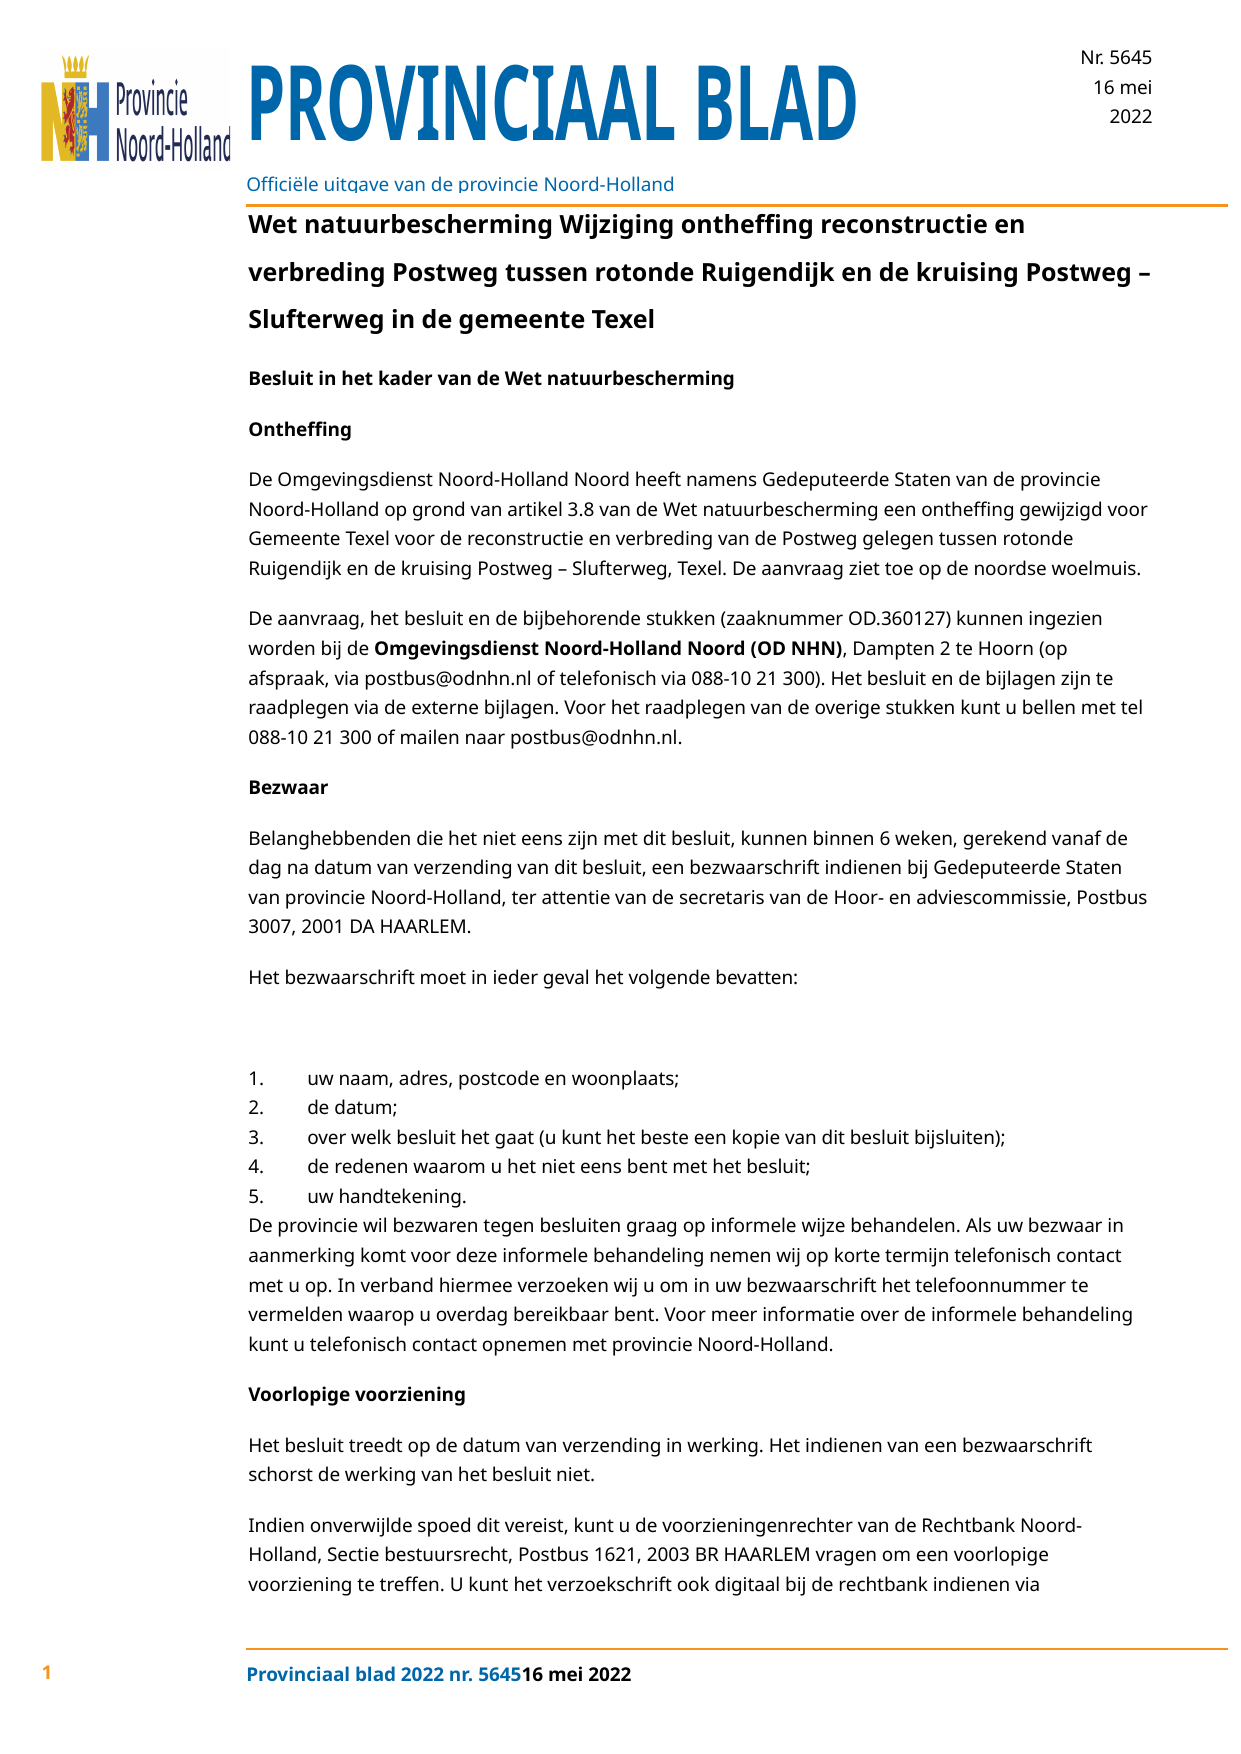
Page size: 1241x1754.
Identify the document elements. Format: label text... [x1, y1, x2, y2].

list de redenen waarom u het niet eens bent met het besluit; [248, 1153, 1152, 1179]
list de datum; [248, 1094, 1152, 1120]
picture [41, 47, 231, 172]
text Ontheffing [248, 416, 1152, 442]
text Het besluit treedt op de datum van verzending in werking. Het indienen van een bezwaarschrift schorst de werking van het besluit niet. [248, 1432, 1152, 1487]
text De provincie wil bezwaren tegen besluiten graag op informele wijze behandelen. Als uw bezwaar in aanmerking komt voor deze informele behandeling nemen wij op korte termijn telefonisch contact met u op. In verband hiermee verzoeken wij u om in uw bezwaarschrift het telefoonnummer te vermelden waarop u overdag bereikbaar bent. Voor meer informatie over de informele behandeling kunt u telefonisch contact opnemen met provincie Noord-Holland. [248, 1213, 1152, 1357]
text Het bezwaarschrift moet in ieder geval het volgende bevatten: [248, 964, 1152, 989]
text De aanvraag, het besluit en de bijbehorende stukken (zaaknummer OD.360127) kunnen ingezien worden bij de Omgevingsdienst Noord-Holland Noord (OD NHN), Dampten 2 te Hoorn (op afspraak, via postbus@odnhn.nl of telefonisch via 088-10 21 300). Het besluit en de bijlagen zijn te raadplegen via de externe bijlagen. Voor het raadplegen van de overige stukken kunt u bellen met tel 088-10 21 300 of mailen naar postbus@odnhn.nl. [248, 606, 1152, 749]
list over welk besluit het gaat (u kunt het beste een kopie van dit besluit bijsluiten); [248, 1124, 1152, 1149]
text Indien onverwijlde spoed dit vereist, kunt u de voorzieningenrechter van de Rechtbank Noord-Holland, Sectie bestuursrecht, Postbus 1621, 2003 BR HAARLEM vragen om een voorlopige voorziening te treffen. U kunt het verzoekschrift ook digitaal bij de rechtbank indienen via [248, 1512, 1152, 1597]
text Bezwaar [248, 774, 1152, 800]
text Besluit in het kader van de Wet natuurbescherming [248, 366, 1152, 391]
list uw naam, adres, postcode en woonplaats; [248, 1065, 1152, 1090]
text De Omgevingsdienst Noord-Holland Noord heeft namens Gedeputeerde Staten van de provincie Noord-Holland op grond van artikel 3.8 van de Wet natuurbescherming een ontheffing gewijzigd voor Gemeente Texel voor de reconstructie en verbreding van de Postweg gelegen tussen rotonde Ruigendijk en de kruising Postweg – Slufterweg, Texel. De aanvraag ziet toe op de noordse woelmuis. [248, 466, 1152, 581]
text Voorlopige voorziening [248, 1381, 1152, 1407]
list uw handtekening. [248, 1183, 1152, 1209]
text Wet natuurbescherming Wijziging ontheffing reconstructie en verbreding Postweg tussen rotonde Ruigendijk en de kruising Postweg – Slufterweg in de gemeente Texel [248, 207, 1152, 336]
text Belanghebbenden die het niet eens zijn met dit besluit, kunnen binnen 6 weken, gerekend vanaf de dag na datum van verzending van dit besluit, een bezwaarschrift indienen bij Gedeputeerde Staten van provincie Noord-Holland, ter attentie van de secretaris van de Hoor- en adviescommissie, Postbus 3007, 2001 DA HAARLEM. [248, 825, 1152, 939]
